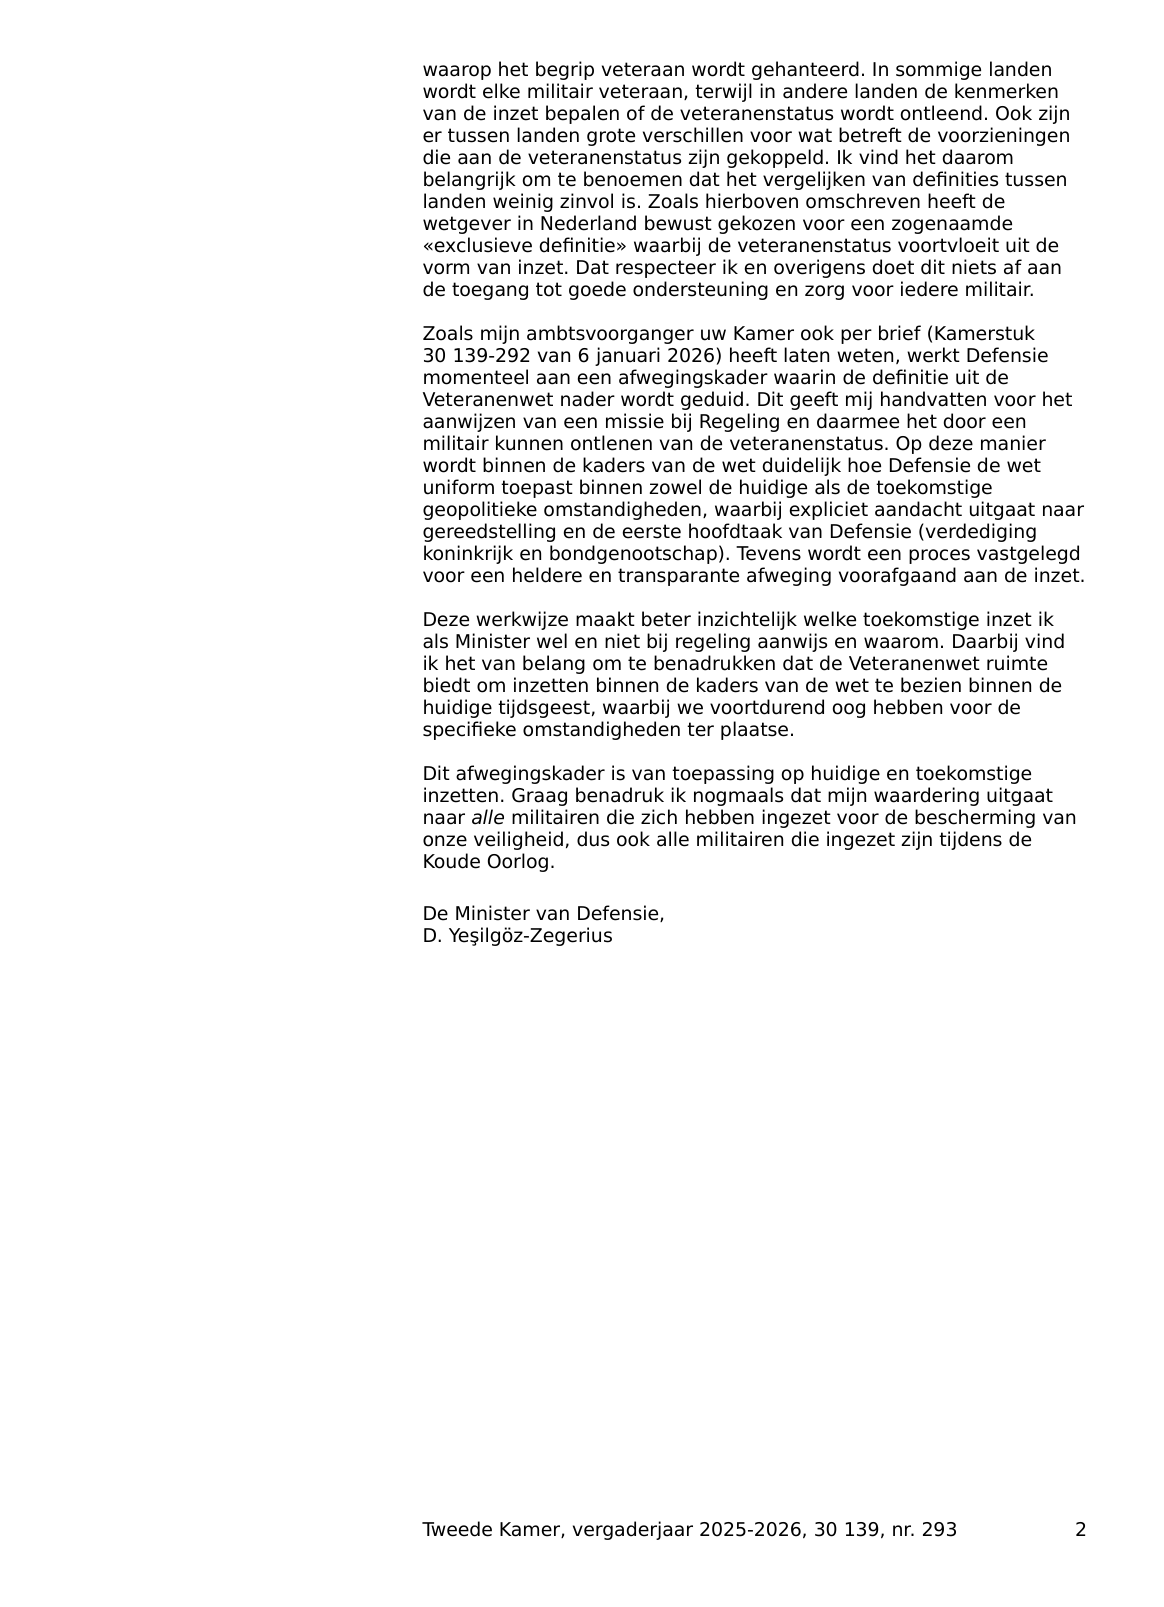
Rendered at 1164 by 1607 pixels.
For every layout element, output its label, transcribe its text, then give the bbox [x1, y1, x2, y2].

text Deze werkwijze maakt beter inzichtelijk welke toekomstige inzet ik als Minister wel en niet bij regeling aanwijs en waarom. Daarbij vind ik het van belang om te benadrukken dat de Veteranenwet ruimte biedt om inzetten binnen de kaders van de wet te bezien binnen de huidige tijdsgeest, waarbij we voortdurend oog hebben voor de specifieke omstandigheden ter plaatse. [422, 609, 1087, 741]
text Zoals mijn ambtsvoorganger uw Kamer ook per brief (Kamerstuk 30 139-292 van 6 januari 2026) heeft laten weten, werkt Defensie momenteel aan een afwegingskader waarin de definitie uit de Veteranenwet nader wordt geduid. Dit geeft mij handvatten voor het aanwijzen van een missie bij Regeling en daarmee het door een militair kunnen ontlenen van de veteranenstatus. Op deze manier wordt binnen de kaders van de wet duidelijk hoe Defensie de wet uniform toepast binnen zowel de huidige als de toekomstige geopolitieke omstandigheden, waarbij expliciet aandacht uitgaat naar gereedstelling en de eerste hoofdtaak van Defensie (verdediging koninkrijk en bondgenootschap). Tevens wordt een proces vastgelegd voor een heldere en transparante afweging voorafgaand aan de inzet. [422, 323, 1087, 587]
text waarop het begrip veteraan wordt gehanteerd. In sommige landen wordt elke militair veteraan, terwijl in andere landen de kenmerken van de inzet bepalen of de veteranenstatus wordt ontleend. Ook zijn er tussen landen grote verschillen voor wat betreft de voorzieningen die aan de veteranenstatus zijn gekoppeld. Ik vind het daarom belangrijk om te benoemen dat het vergelijken van definities tussen landen weinig zinvol is. Zoals hierboven omschreven heeft de wetgever in Nederland bewust gekozen voor een zogenaamde «exclusieve definitie» waarbij de veteranenstatus voortvloeit uit de vorm van inzet. Dat respecteer ik en overigens doet dit niets af aan de toegang tot goede ondersteuning en zorg voor iedere militair. [422, 59, 1087, 301]
text De Minister van Defensie, D. Yeşilgöz-Zegerius [422, 903, 1087, 947]
text Dit afwegingskader is van toepassing op huidige en toekomstige inzetten. Graag benadruk ik nogmaals dat mijn waardering uitgaat naar alle militairen die zich hebben ingezet voor de bescherming van onze veiligheid, dus ook alle militairen die ingezet zijn tijdens de Koude Oorlog. [422, 763, 1087, 873]
